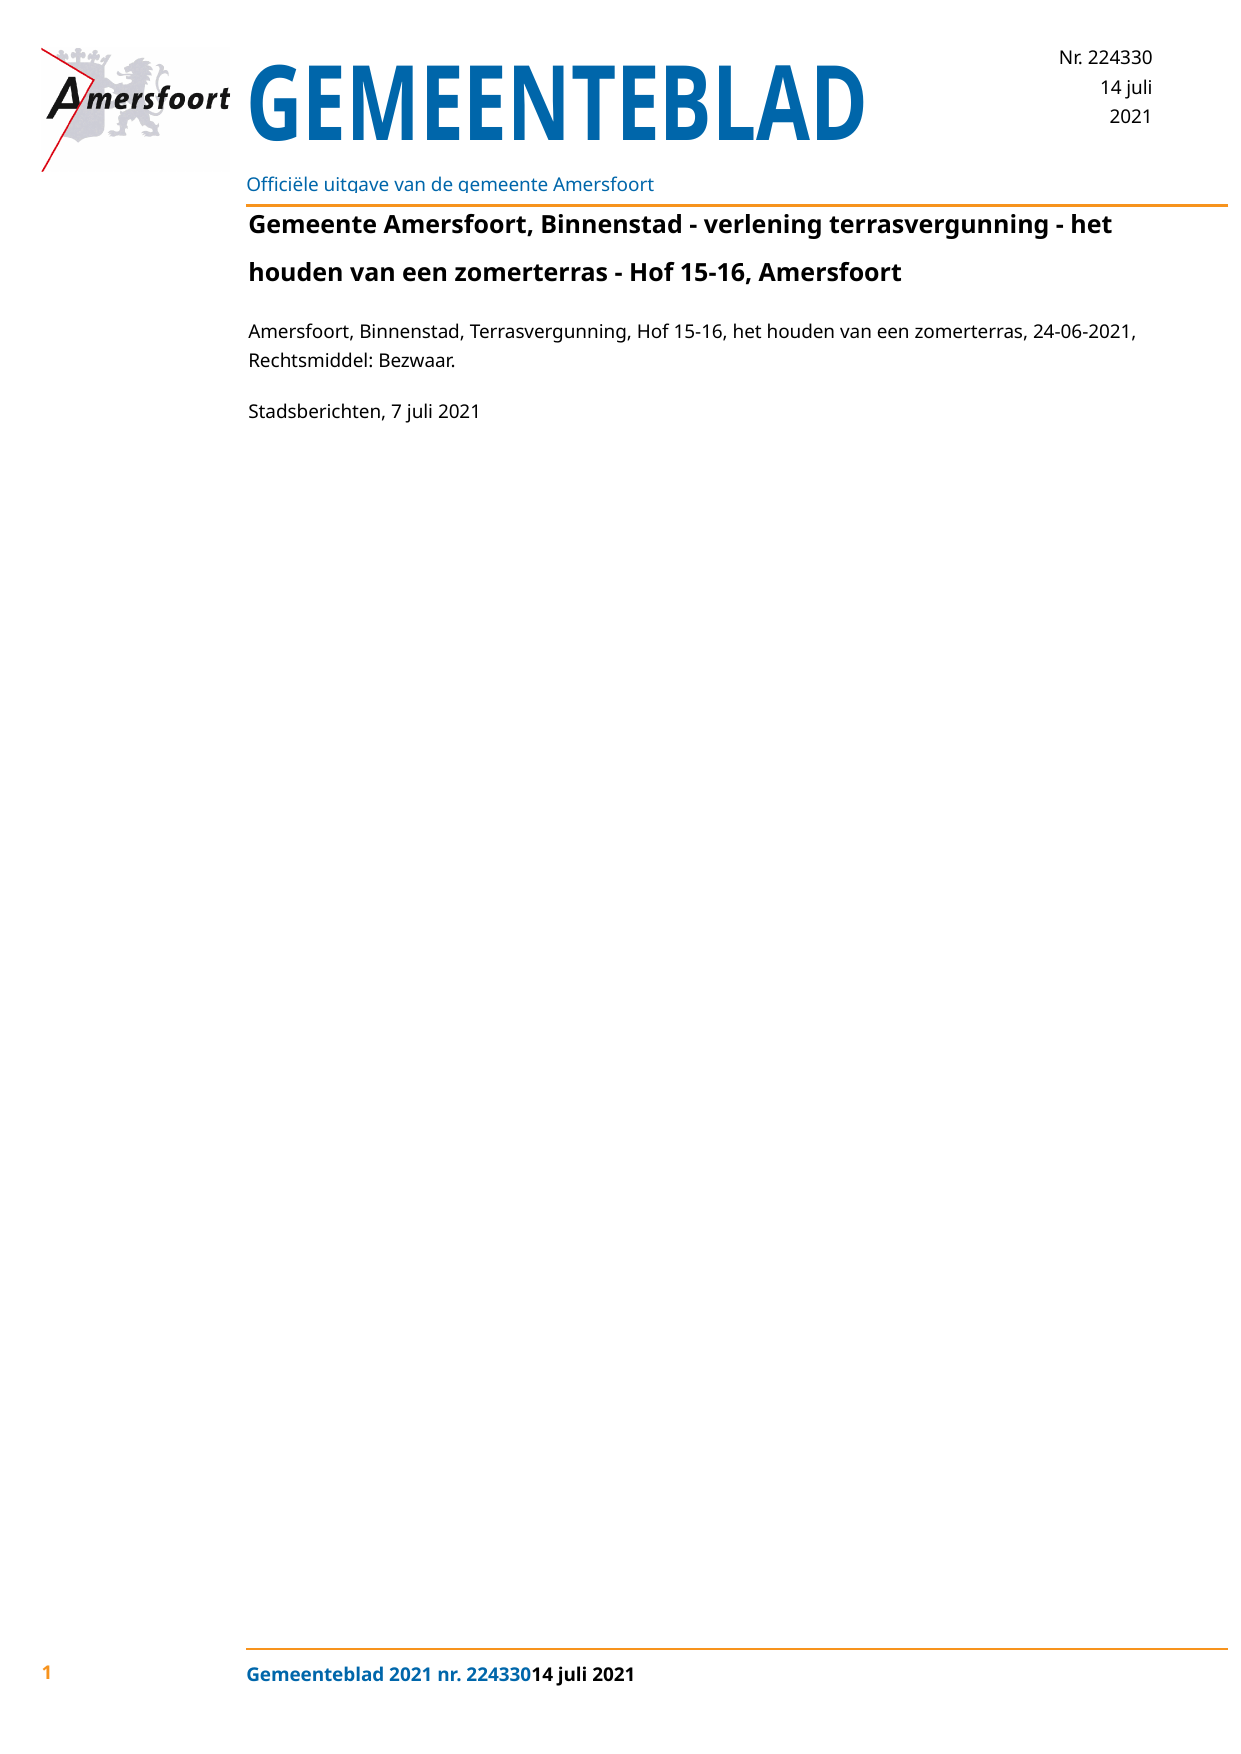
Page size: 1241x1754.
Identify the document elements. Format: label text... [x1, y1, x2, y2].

text Amersfoort, Binnenstad, Terrasvergunning, Hof 15-16, het houden van een zomerterras, 24-06-2021, Rechtsmiddel: Bezwaar. [248, 318, 1152, 373]
text Gemeente Amersfoort, Binnenstad - verlening terrasvergunning - het houden van een zomerterras - Hof 15-16, Amersfoort [248, 207, 1152, 288]
picture [41, 47, 231, 172]
text Stadsberichten, 7 juli 2021 [248, 398, 1152, 424]
